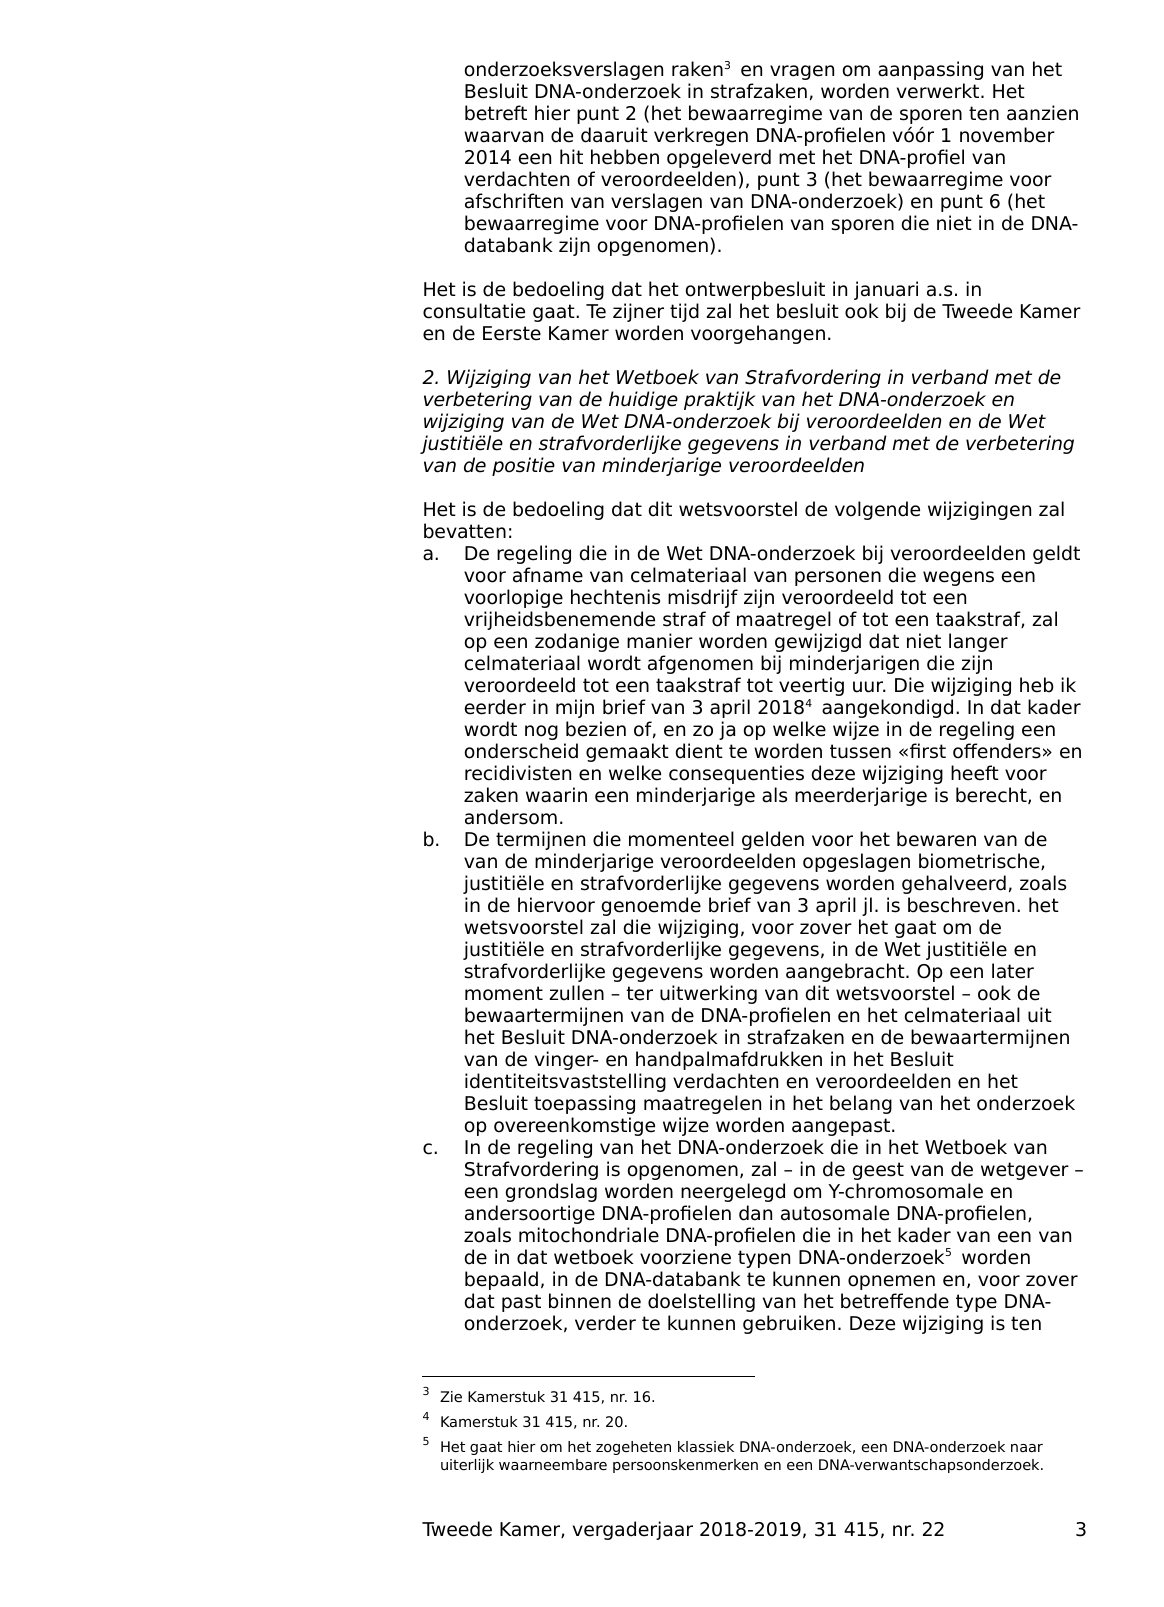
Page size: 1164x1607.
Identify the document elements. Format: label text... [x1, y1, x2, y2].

text Het gaat hier om het zogeheten klassiek DNA-onderzoek, een DNA-onderzoek naar uiterlijk waarneembare persoonskenmerken en een DNA-verwantschapsonderzoek. [422, 1435, 1087, 1474]
text Kamerstuk 31 415, nr. 20. [422, 1410, 1087, 1432]
text onderzoeksverslagen raken en vragen om aanpassing van het Besluit DNA-onderzoek in strafzaken, worden verwerkt. Het betreft hier punt 2 (het bewaarregime van de sporen ten aanzien waarvan de daaruit verkregen DNA-profielen vóór 1 november 2014 een hit hebben opgeleverd met het DNA-profiel van verdachten of veroordeelden), punt 3 (het bewaarregime voor afschriften van verslagen van DNA-onderzoek) en punt 6 (het bewaarregime voor DNA-profielen van sporen die niet in de DNA-databank zijn opgenomen). [422, 59, 1087, 257]
text Het is de bedoeling dat dit wetsvoorstel de volgende wijzigingen zal bevatten: [422, 499, 1087, 543]
text c. In de regeling van het DNA-onderzoek die in het Wetboek van Strafvordering is opgenomen, zal – in de geest van de wetgever – een grondslag worden neergelegd om Y-chromosomale en andersoortige DNA-profielen dan autosomale DNA-profielen, zoals mitochondriale DNA-profielen die in het kader van een van de in dat wetboek voorziene typen DNA-onderzoek worden bepaald, in de DNA-databank te kunnen opnemen en, voor zover dat past binnen de doelstelling van het betreffende type DNA-onderzoek, verder te kunnen gebruiken. Deze wijziging is ten [422, 1137, 1087, 1334]
subtitle 2. Wijziging van het Wetboek van Strafvordering in verband met de verbetering van de huidige praktijk van het DNA-onderzoek en wijziging van de Wet DNA-onderzoek bij veroordeelden en de Wet justitiële en strafvorderlijke gegevens in verband met de verbetering van de positie van minderjarige veroordeelden [422, 367, 1087, 477]
text b. De termijnen die momenteel gelden voor het bewaren van de van de minderjarige veroordeelden opgeslagen biometrische, justitiële en strafvorderlijke gegevens worden gehalveerd, zoals in de hiervoor genoemde brief van 3 april jl. is beschreven. het wetsvoorstel zal die wijziging, voor zover het gaat om de justitiële en strafvorderlijke gegevens, in de Wet justitiële en strafvorderlijke gegevens worden aangebracht. Op een later moment zullen – ter uitwerking van dit wetsvoorstel – ook de bewaartermijnen van de DNA-profielen en het celmateriaal uit het Besluit DNA-onderzoek in strafzaken en de bewaartermijnen van de vinger- en handpalmafdrukken in het Besluit identiteitsvaststelling verdachten en veroordeelden en het Besluit toepassing maatregelen in het belang van het onderzoek op overeenkomstige wijze worden aangepast. [422, 829, 1087, 1137]
text Zie Kamerstuk 31 415, nr. 16. [422, 1385, 1087, 1407]
text Het is de bedoeling dat het ontwerpbesluit in januari a.s. in consultatie gaat. Te zijner tijd zal het besluit ook bij de Tweede Kamer en de Eerste Kamer worden voorgehangen. [422, 279, 1087, 345]
text a. De regeling die in de Wet DNA-onderzoek bij veroordeelden geldt voor afname van celmateriaal van personen die wegens een voorlopige hechtenis misdrijf zijn veroordeeld tot een vrijheidsbenemende straf of maatregel of tot een taakstraf, zal op een zodanige manier worden gewijzigd dat niet langer celmateriaal wordt afgenomen bij minderjarigen die zijn veroordeeld tot een taakstraf tot veertig uur. Die wijziging heb ik eerder in mijn brief van 3 april 2018 aangekondigd. In dat kader wordt nog bezien of, en zo ja op welke wijze in de regeling een onderscheid gemaakt dient te worden tussen «first offenders» en recidivisten en welke consequenties deze wijziging heeft voor zaken waarin een minderjarige als meerderjarige is berecht, en andersom. [422, 543, 1087, 829]
